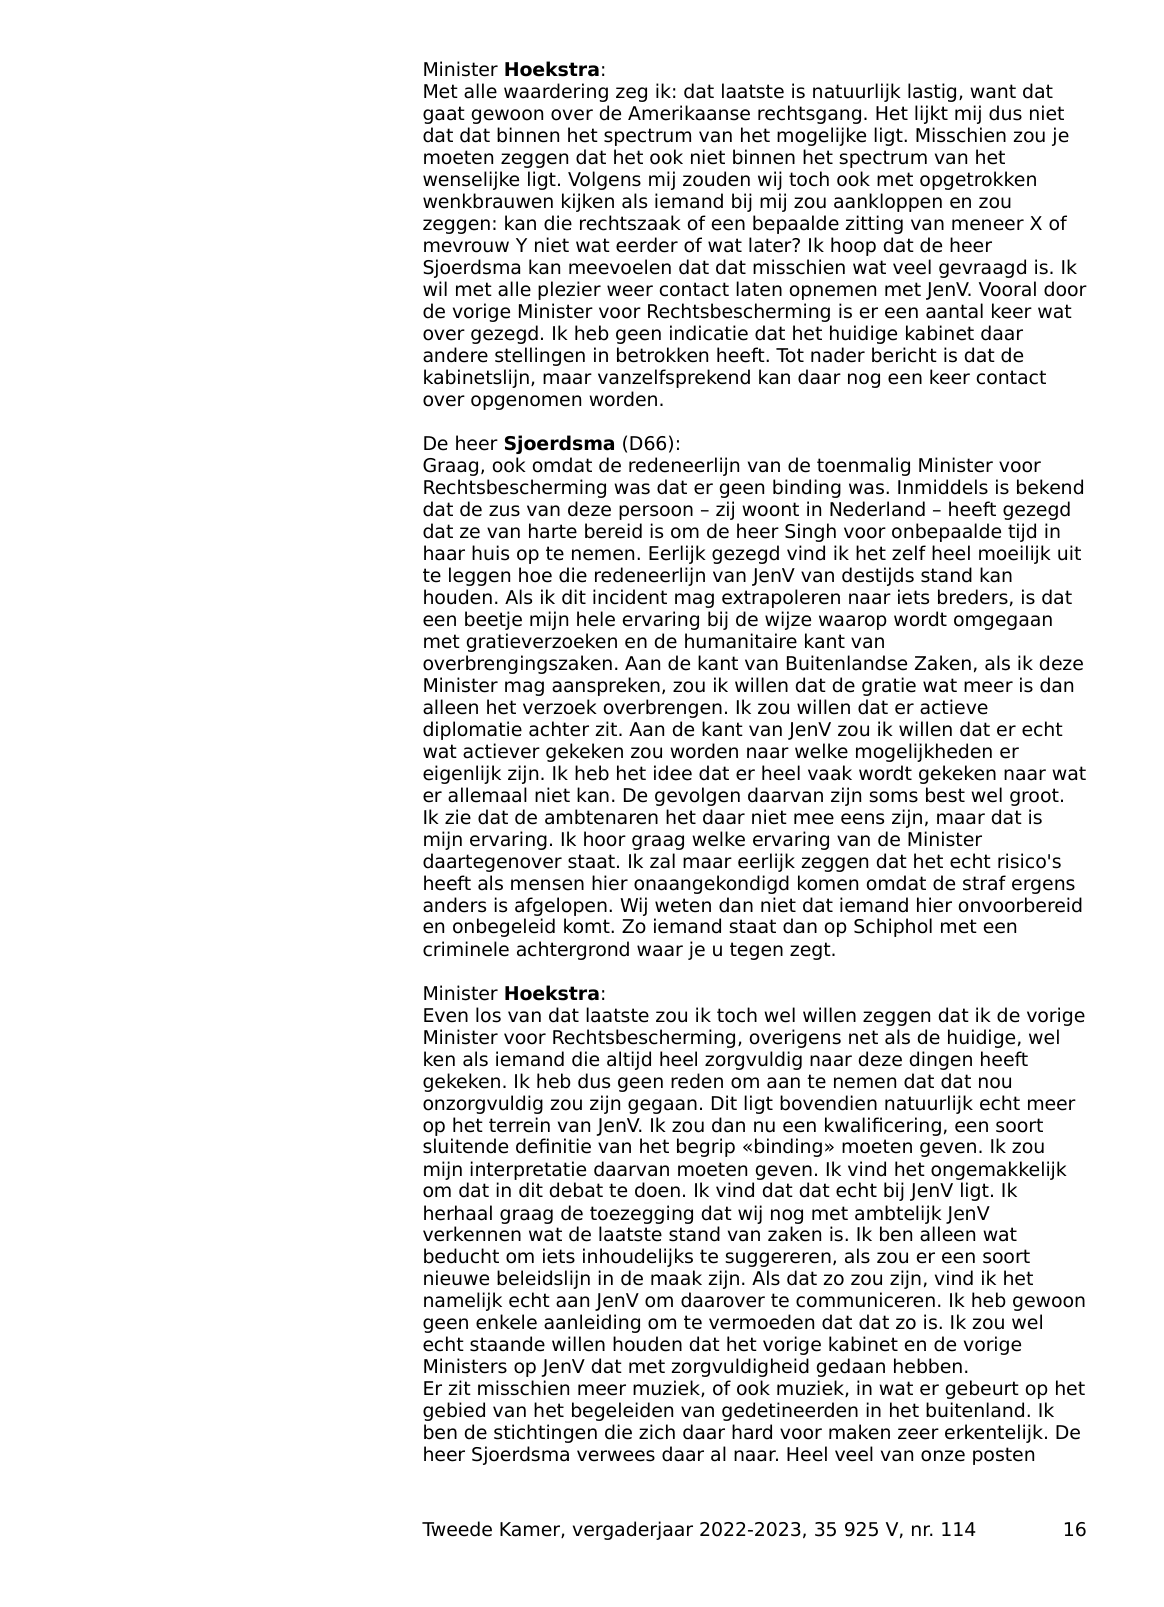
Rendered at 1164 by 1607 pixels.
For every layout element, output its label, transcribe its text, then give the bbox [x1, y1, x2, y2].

text De heer Sjoerdsma (D66): [422, 433, 1087, 455]
text Met alle waardering zeg ik: dat laatste is natuurlijk lastig, want dat gaat gewoon over de Amerikaanse rechtsgang. Het lijkt mij dus niet dat dat binnen het spectrum van het mogelijke ligt. Misschien zou je moeten zeggen dat het ook niet binnen het spectrum van het wenselijke ligt. Volgens mij zouden wij toch ook met opgetrokken wenkbrauwen kijken als iemand bij mij zou aankloppen en zou zeggen: kan die rechtszaak of een bepaalde zitting van meneer X of mevrouw Y niet wat eerder of wat later? Ik hoop dat de heer Sjoerdsma kan meevoelen dat dat misschien wat veel gevraagd is. Ik wil met alle plezier weer contact laten opnemen met JenV. Vooral door de vorige Minister voor Rechtsbescherming is er een aantal keer wat over gezegd. Ik heb geen indicatie dat het huidige kabinet daar andere stellingen in betrokken heeft. Tot nader bericht is dat de kabinetslijn, maar vanzelfsprekend kan daar nog een keer contact over opgenomen worden. [422, 81, 1087, 411]
text Minister Hoekstra: [422, 983, 1087, 1004]
text Even los van dat laatste zou ik toch wel willen zeggen dat ik de vorige Minister voor Rechtsbescherming, overigens net als de huidige, wel ken als iemand die altijd heel zorgvuldig naar deze dingen heeft gekeken. Ik heb dus geen reden om aan te nemen dat dat nou onzorgvuldig zou zijn gegaan. Dit ligt bovendien natuurlijk echt meer op het terrein van JenV. Ik zou dan nu een kwalificering, een soort sluitende definitie van het begrip «binding» moeten geven. Ik zou mijn interpretatie daarvan moeten geven. Ik vind het ongemakkelijk om dat in dit debat te doen. Ik vind dat dat echt bij JenV ligt. Ik herhaal graag de toezegging dat wij nog met ambtelijk JenV verkennen wat de laatste stand van zaken is. Ik ben alleen wat beducht om iets inhoudelijks te suggereren, als zou er een soort nieuwe beleidslijn in de maak zijn. Als dat zo zou zijn, vind ik het namelijk echt aan JenV om daarover te communiceren. Ik heb gewoon geen enkele aanleiding om te vermoeden dat dat zo is. Ik zou wel echt staande willen houden dat het vorige kabinet en de vorige Ministers op JenV dat met zorgvuldigheid gedaan hebben. [422, 1004, 1087, 1378]
text Minister Hoekstra: [422, 59, 1087, 81]
text Er zit misschien meer muziek, of ook muziek, in wat er gebeurt op het gebied van het begeleiden van gedetineerden in het buitenland. Ik ben de stichtingen die zich daar hard voor maken zeer erkentelijk. De heer Sjoerdsma verwees daar al naar. Heel veel van onze posten [422, 1378, 1087, 1466]
text Graag, ook omdat de redeneerlijn van de toenmalig Minister voor Rechtsbescherming was dat er geen binding was. Inmiddels is bekend dat de zus van deze persoon – zij woont in Nederland – heeft gezegd dat ze van harte bereid is om de heer Singh voor onbepaalde tijd in haar huis op te nemen. Eerlijk gezegd vind ik het zelf heel moeilijk uit te leggen hoe die redeneerlijn van JenV van destijds stand kan houden. Als ik dit incident mag extrapoleren naar iets breders, is dat een beetje mijn hele ervaring bij de wijze waarop wordt omgegaan met gratieverzoeken en de humanitaire kant van overbrengingszaken. Aan de kant van Buitenlandse Zaken, als ik deze Minister mag aanspreken, zou ik willen dat de gratie wat meer is dan alleen het verzoek overbrengen. Ik zou willen dat er actieve diplomatie achter zit. Aan de kant van JenV zou ik willen dat er echt wat actiever gekeken zou worden naar welke mogelijkheden er eigenlijk zijn. Ik heb het idee dat er heel vaak wordt gekeken naar wat er allemaal niet kan. De gevolgen daarvan zijn soms best wel groot. Ik zie dat de ambtenaren het daar niet mee eens zijn, maar dat is mijn ervaring. Ik hoor graag welke ervaring van de Minister daartegenover staat. Ik zal maar eerlijk zeggen dat het echt risico's heeft als mensen hier onaangekondigd komen omdat de straf ergens anders is afgelopen. Wij weten dan niet dat iemand hier onvoorbereid en onbegeleid komt. Zo iemand staat dan op Schiphol met een criminele achtergrond waar je u tegen zegt. [422, 455, 1087, 960]
